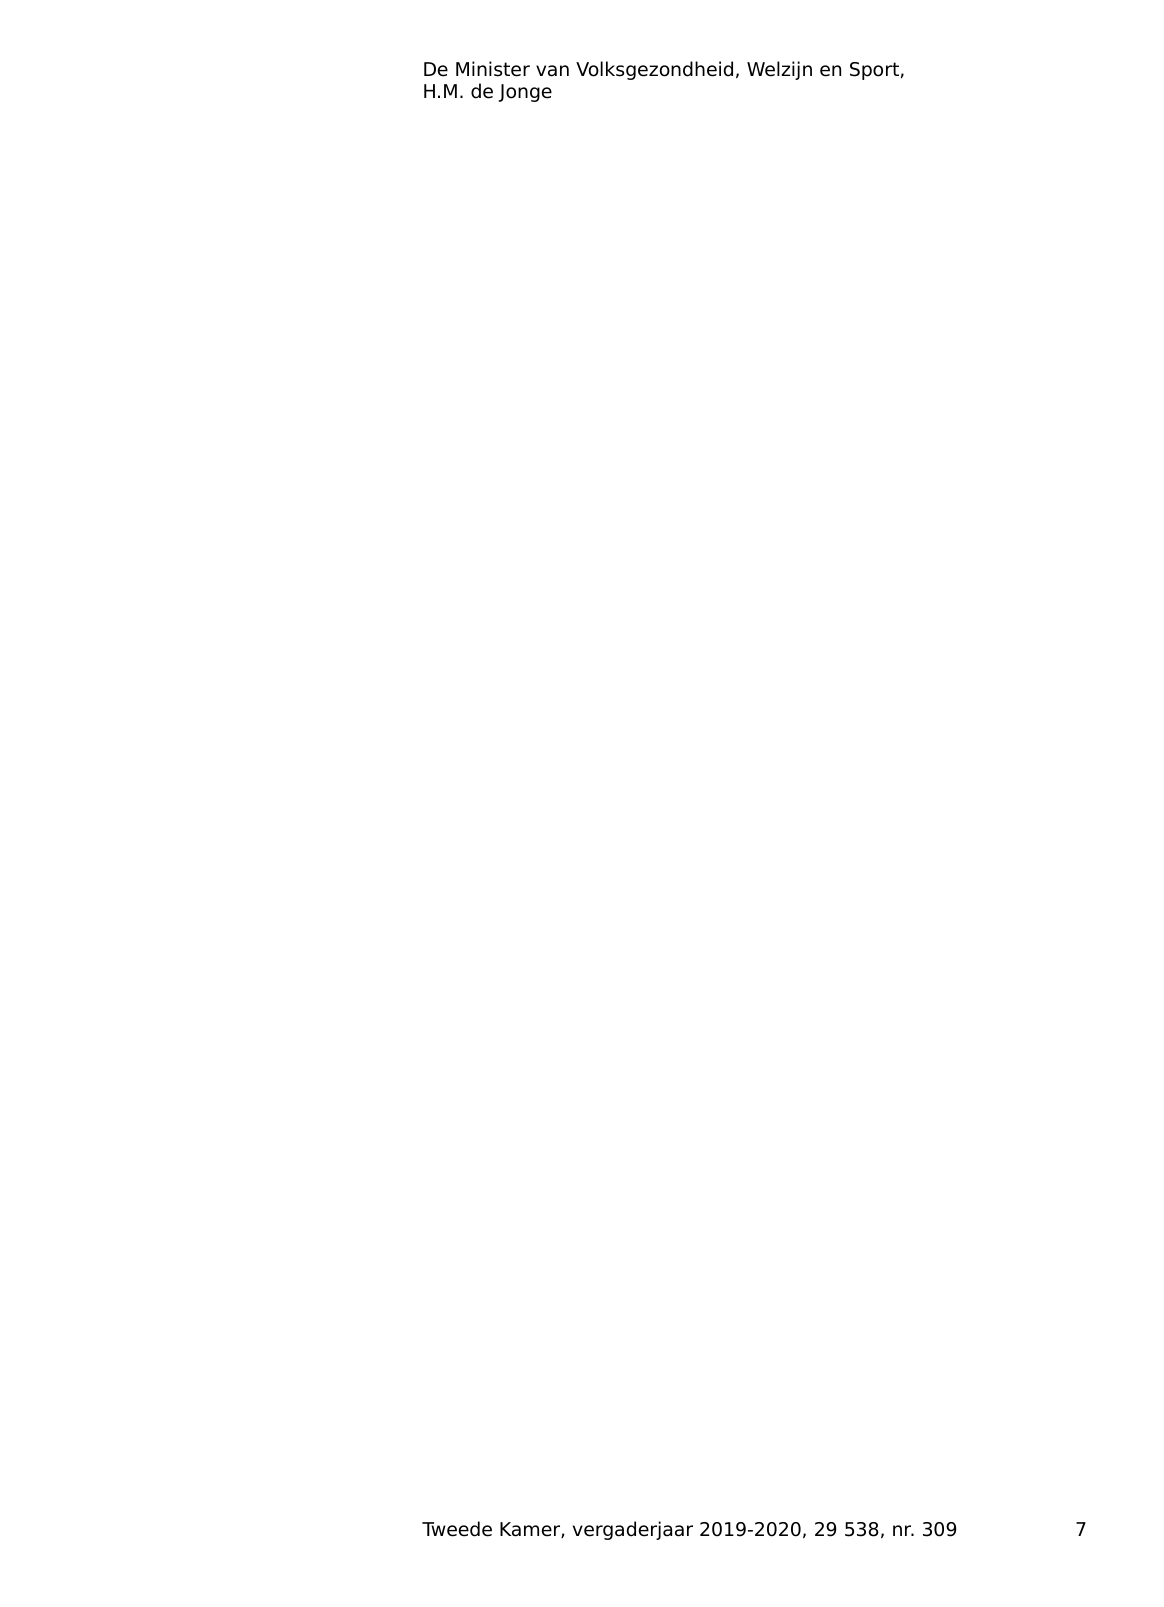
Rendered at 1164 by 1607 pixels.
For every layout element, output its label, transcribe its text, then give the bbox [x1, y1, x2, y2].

text De Minister van Volksgezondheid, Welzijn en Sport, H.M. de Jonge [422, 59, 1087, 103]
